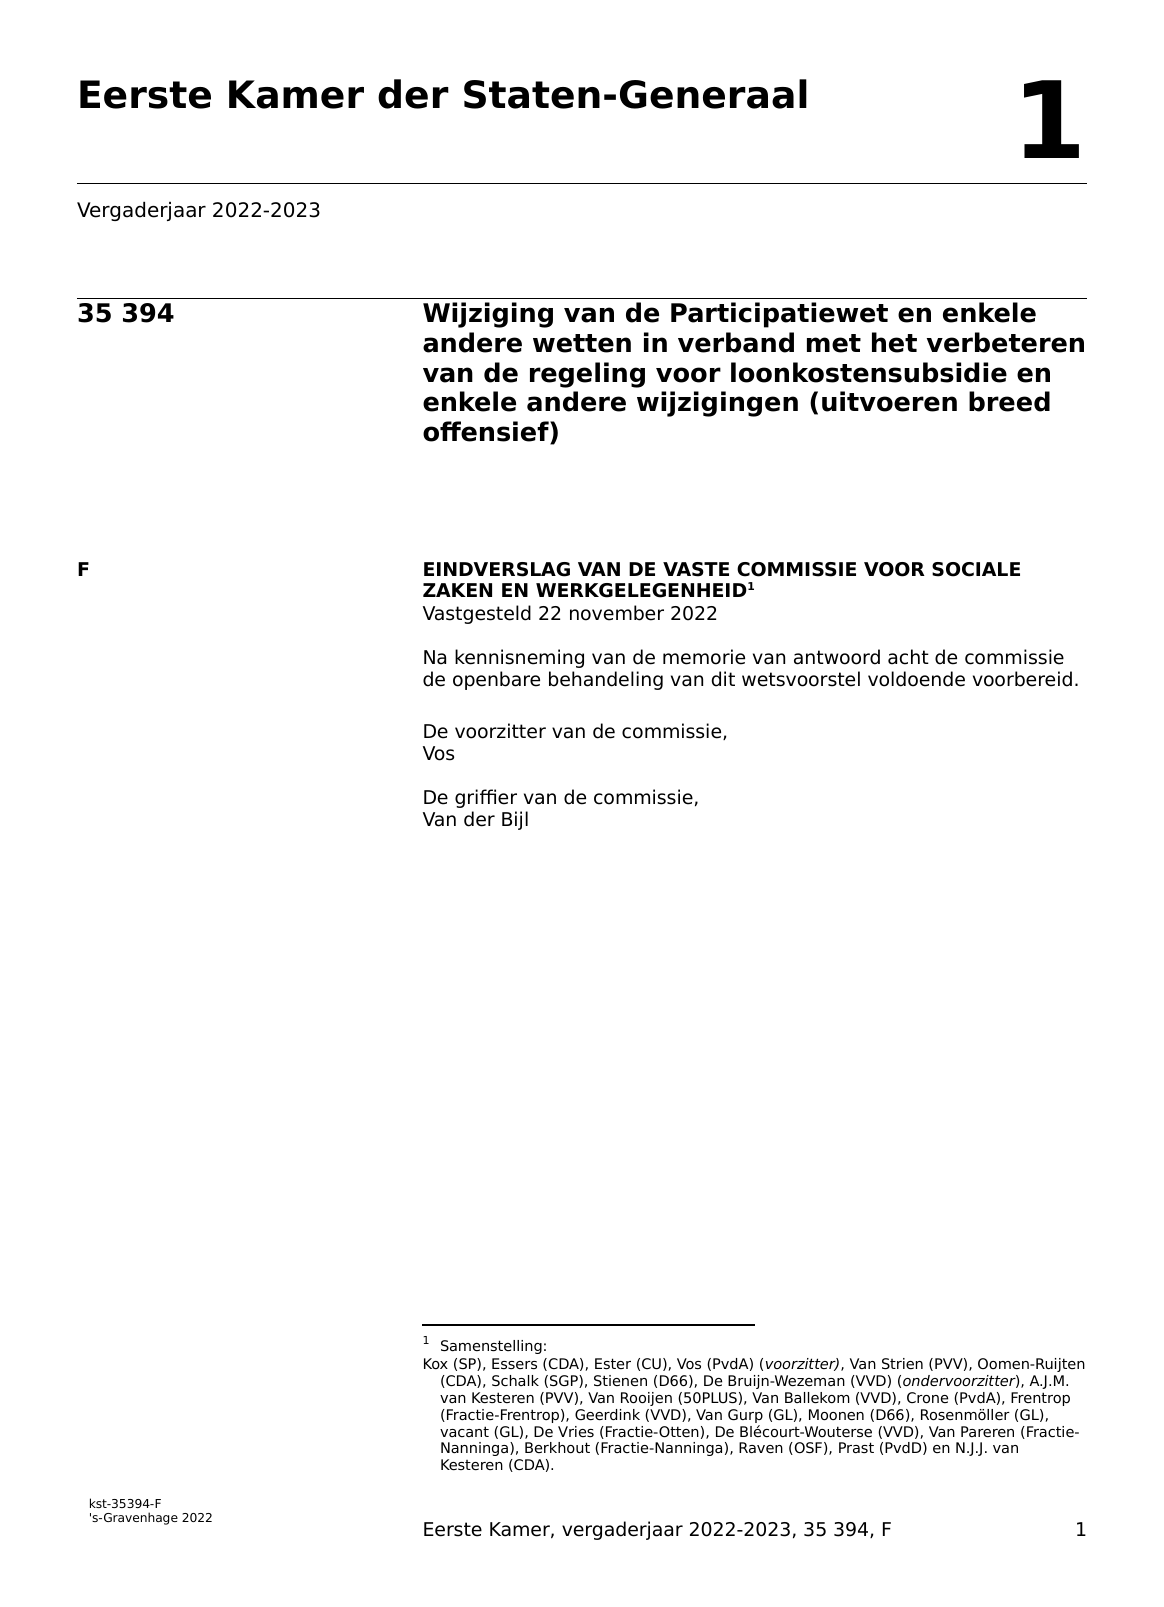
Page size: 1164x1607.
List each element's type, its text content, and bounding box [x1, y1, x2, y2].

text Na kennisneming van de memorie van antwoord acht de commissie de openbare behandeling van dit wetsvoorstel voldoende voorbereid. [422, 647, 1087, 691]
table_header 1 [886, 59, 1087, 183]
text kst-35394-F [88, 1497, 323, 1511]
text Vastgesteld 22 november 2022 [422, 602, 1087, 624]
subtitle 35 394 Wijziging van de Participatiewet en enkele andere wetten in verband met het verbeteren van de regeling voor loonkostensubsidie en enkele andere wijzigingen (uitvoeren breed offensief) [77, 299, 1087, 447]
table_header Eerste Kamer der Staten-Generaal [77, 59, 886, 183]
subtitle F EINDVERSLAG VAN DE VASTE COMMISSIE VOOR SOCIALE ZAKEN EN WERKGELEGENHEID [77, 558, 1087, 602]
text 's-Gravenhage 2022 [88, 1511, 323, 1525]
text De griffier van de commissie, Van der Bijl [422, 787, 1087, 831]
text Samenstelling: [422, 1334, 1087, 1356]
table_cell Vergaderjaar 2022-2023 [77, 184, 1087, 298]
text De voorzitter van de commissie, Vos [422, 721, 1087, 764]
text Kox (SP), Essers (CDA), Ester (CU), Vos (PvdA) (voorzitter), Van Strien (PVV), Oomen-Ruijten (CDA), Schalk (SGP), Stienen (D66), De Bruijn-Wezeman (VVD) (ondervoorzitter), A.J.M. van Kesteren (PVV), Van Rooijen (50PLUS), Van Ballekom (VVD), Crone (PvdA), Frentrop (Fractie-Frentrop), Geerdink (VVD), Van Gurp (GL), Moonen (D66), Rosenmöller (GL), vacant (GL), De Vries (Fractie-Otten), De Blécourt-Wouterse (VVD), Van Pareren (Fractie-Nanninga), Berkhout (Fractie-Nanninga), Raven (OSF), Prast (PvdD) en N.J.J. van Kesteren (CDA). [422, 1356, 1087, 1474]
